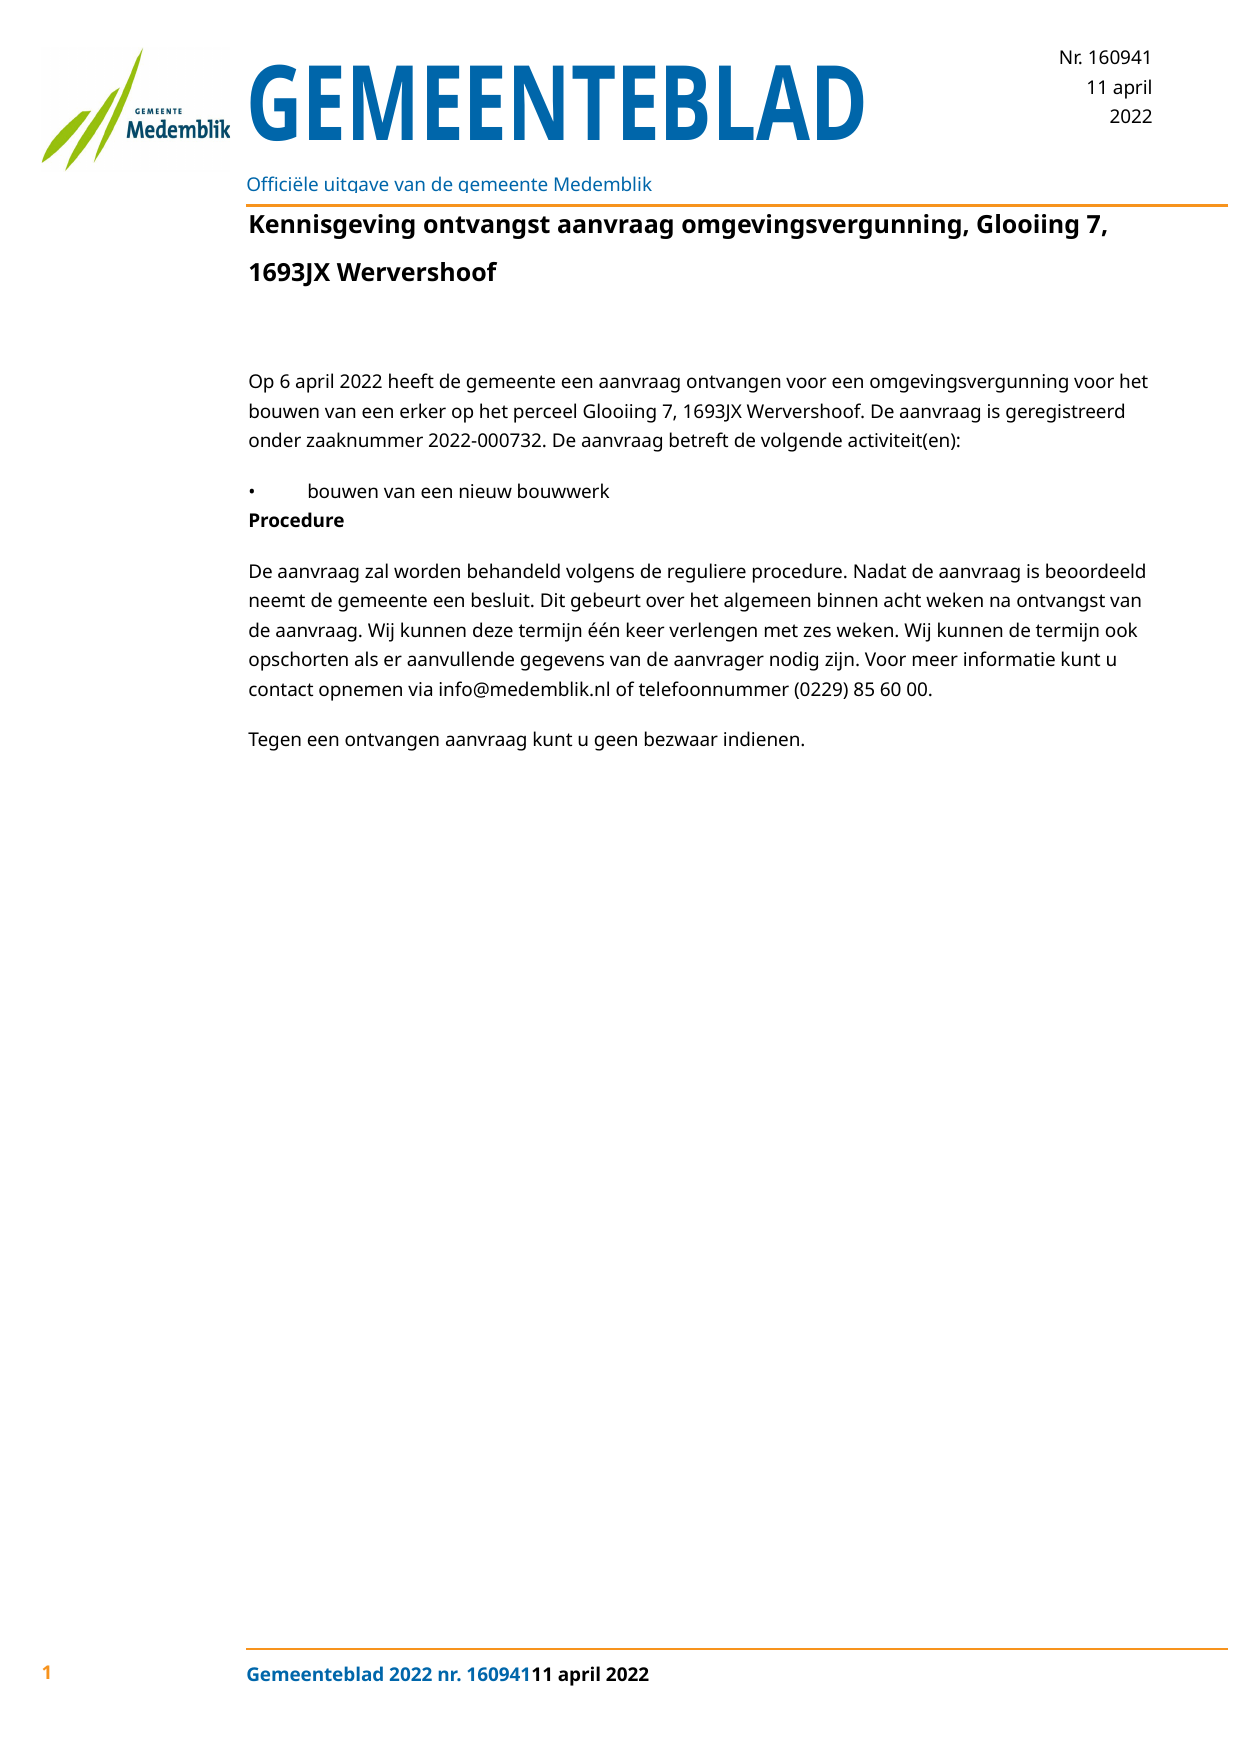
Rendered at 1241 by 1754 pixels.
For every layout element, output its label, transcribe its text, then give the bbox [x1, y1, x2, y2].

text Kennisgeving ontvangst aanvraag omgevingsvergunning, Glooiing 7, 1693JX Wervershoof [248, 207, 1152, 288]
text Tegen een ontvangen aanvraag kunt u geen bezwaar indienen. [248, 727, 1152, 752]
list bouwen van een nieuw bouwwerk [248, 478, 1152, 504]
text Op 6 april 2022 heeft de gemeente een aanvraag ontvangen voor een omgevingsvergunning voor het bouwen van een erker op het perceel Glooiing 7, 1693JX Wervershoof. De aanvraag is geregistreerd onder zaaknummer 2022-000732. De aanvraag betreft de volgende activiteit(en): [248, 368, 1152, 453]
text De aanvraag zal worden behandeld volgens de reguliere procedure. Nadat de aanvraag is beoordeeld neemt de gemeente een besluit. Dit gebeurt over het algemeen binnen acht weken na ontvangst van de aanvraag. Wij kunnen deze termijn één keer verlengen met zes weken. Wij kunnen de termijn ook opschorten als er aanvullende gegevens van de aanvrager nodig zijn. Voor meer informatie kunt u contact opnemen via info@medemblik.nl of telefoonnummer (0229) 85 60 00. [248, 558, 1152, 702]
picture [41, 47, 231, 172]
text Procedure [248, 507, 1152, 533]
